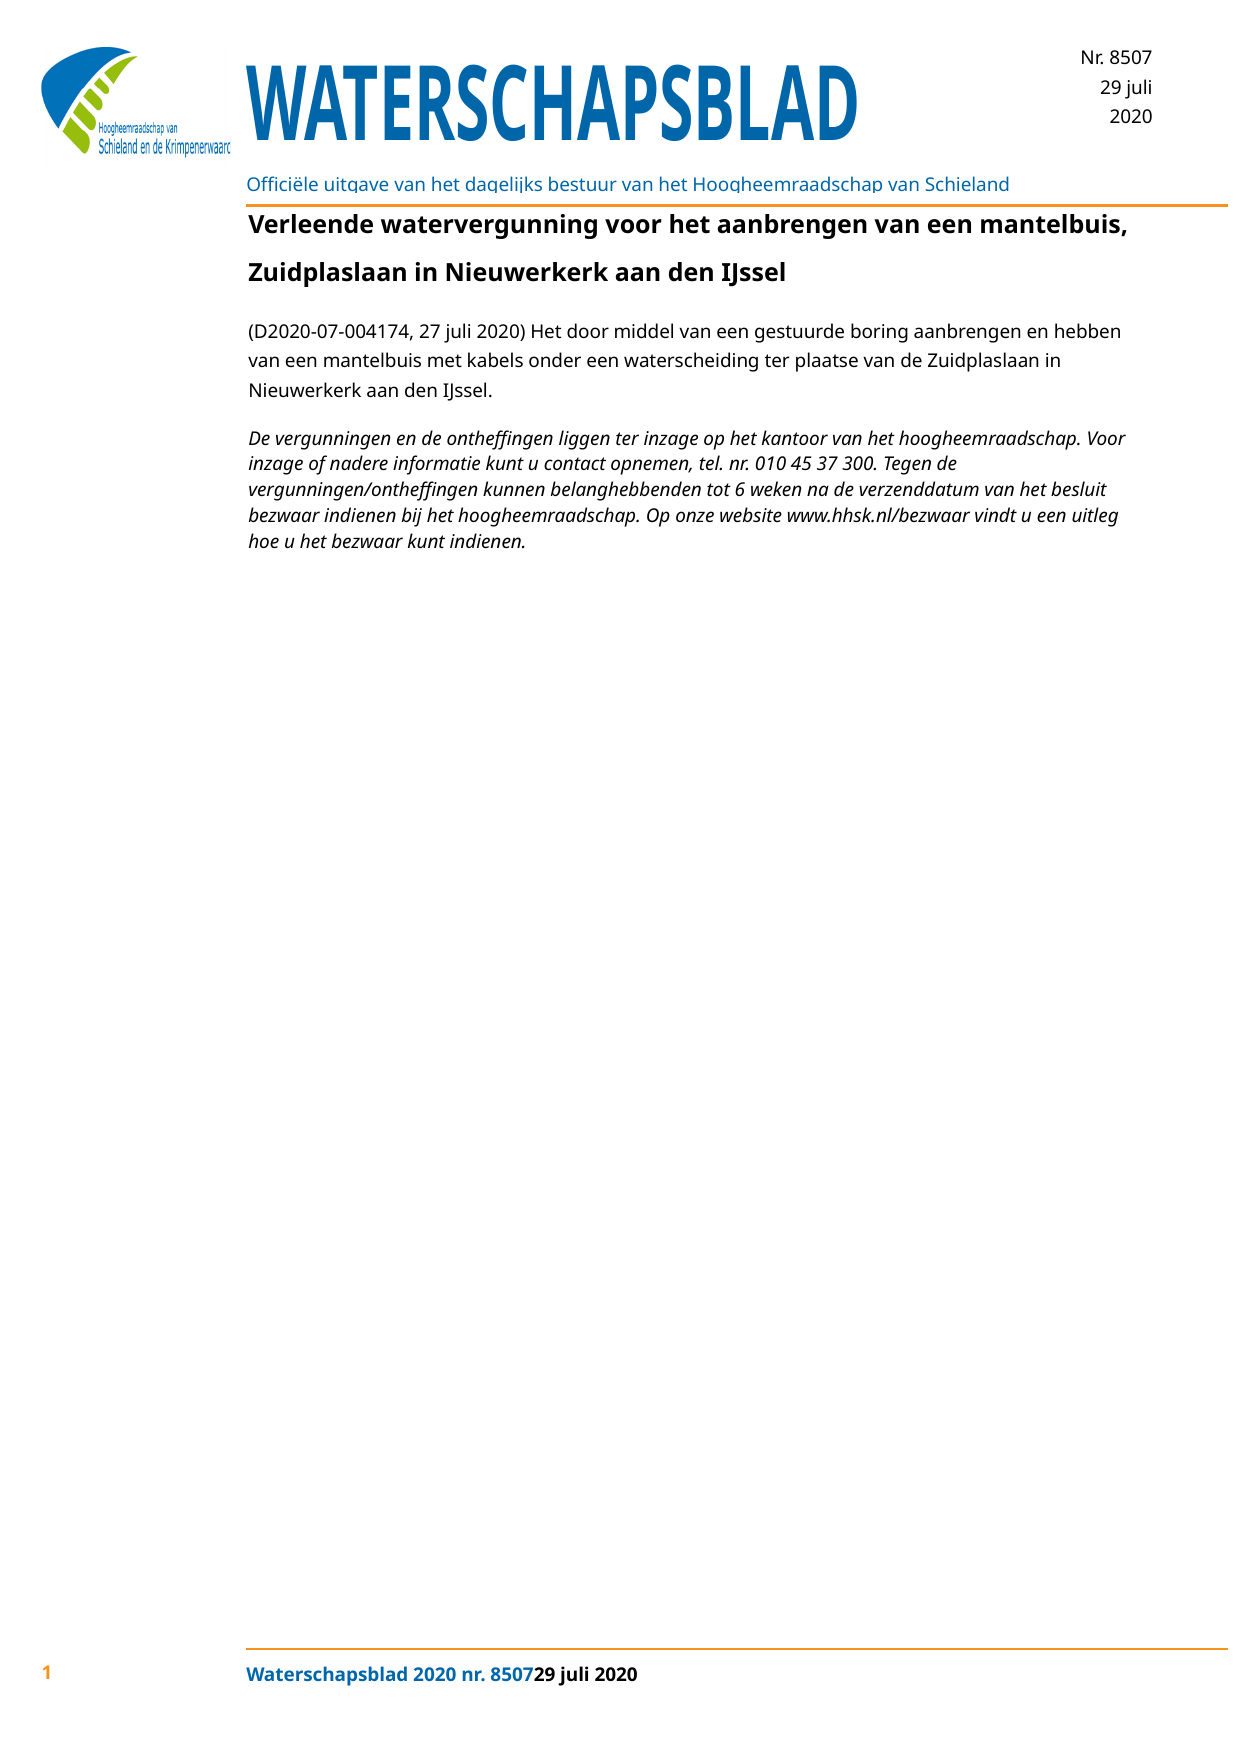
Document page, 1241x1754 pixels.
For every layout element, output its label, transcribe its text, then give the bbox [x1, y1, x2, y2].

text (D2020-07-004174, 27 juli 2020) Het door middel van een gestuurde boring aanbrengen en hebben van een mantelbuis met kabels onder een waterscheiding ter plaatse van de Zuidplaslaan in Nieuwerkerk aan den IJssel. [248, 318, 1152, 403]
text Verleende watervergunning voor het aanbrengen van een mantelbuis, Zuidplaslaan in Nieuwerkerk aan den IJssel [248, 207, 1152, 288]
picture [41, 47, 231, 172]
text De vergunningen en de ontheffingen liggen ter inzage op het kantoor van het hoogheemraadschap. Voor inzage of nadere informatie kunt u contact opnemen, tel. nr. 010 45 37 300. Tegen de vergunningen/ontheffingen kunnen belanghebbenden tot 6 weken na de verzenddatum van het besluit bezwaar indienen bij het hoogheemraadschap. Op onze website www.hhsk.nl/bezwaar vindt u een uitleg hoe u het bezwaar kunt indienen. [248, 425, 1152, 553]
